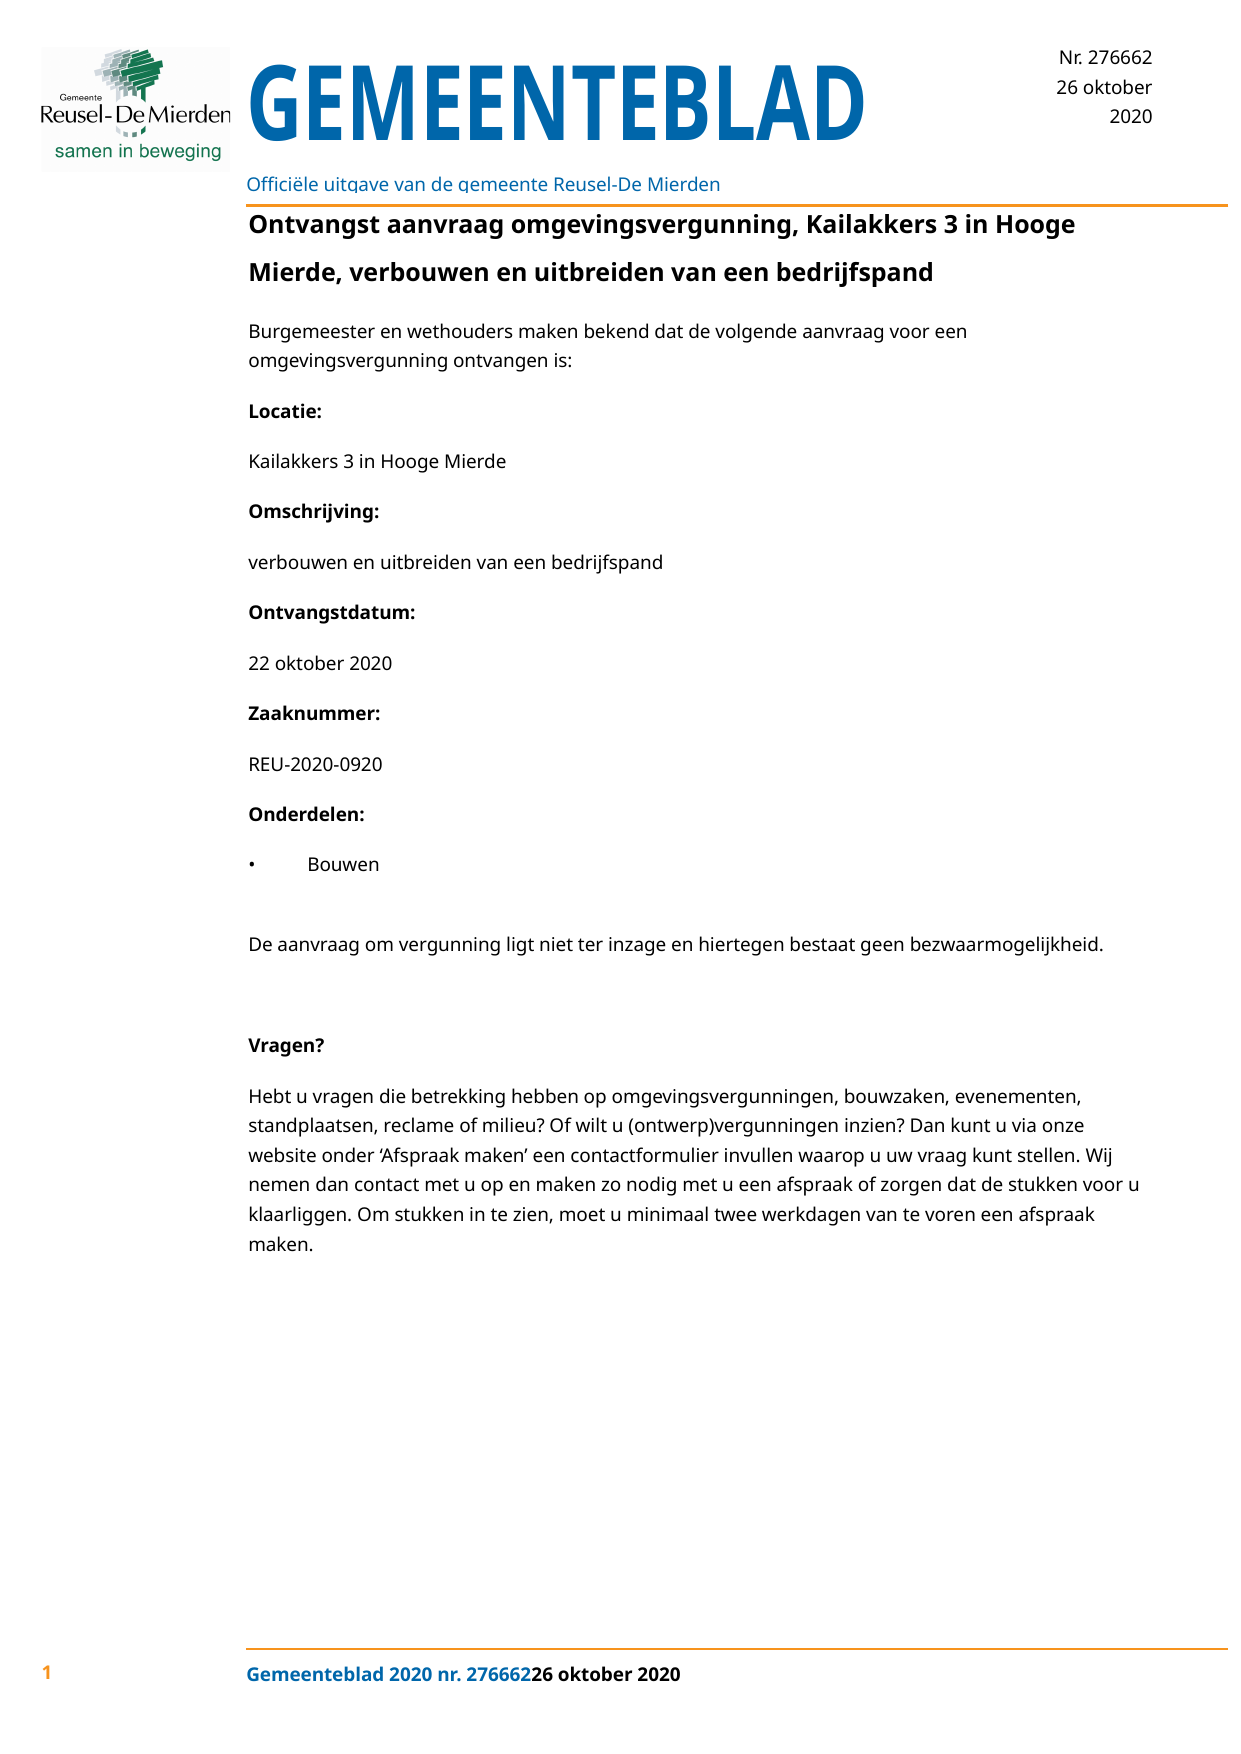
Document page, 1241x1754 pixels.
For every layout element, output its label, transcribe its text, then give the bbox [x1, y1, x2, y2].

text REU-2020-0920 [248, 751, 1152, 777]
text Ontvangstdatum: [248, 599, 1152, 625]
text Onderdelen: [248, 801, 1152, 827]
text Burgemeester en wethouders maken bekend dat de volgende aanvraag voor een omgevingsvergunning ontvangen is: [248, 318, 1152, 373]
text Locatie: [248, 398, 1152, 424]
text Ontvangst aanvraag omgevingsvergunning, Kailakkers 3 in Hooge Mierde, verbouwen en uitbreiden van een bedrijfspand [248, 207, 1152, 288]
picture [41, 47, 231, 172]
text De aanvraag om vergunning ligt niet ter inzage en hiertegen bestaat geen bezwaarmogelijkheid. [248, 932, 1152, 957]
text Zaaknummer: [248, 700, 1152, 726]
list Bouwen [248, 852, 1152, 877]
text Kailakkers 3 in Hooge Mierde [248, 448, 1152, 474]
text Vragen? [248, 1032, 1152, 1058]
text Omschrijving: [248, 499, 1152, 524]
text Hebt u vragen die betrekking hebben op omgevingsvergunningen, bouwzaken, evenementen, standplaatsen, reclame of milieu? Of wilt u (ontwerp)vergunningen inzien? Dan kunt u via onze website onder ‘Afspraak maken’ een contactformulier invullen waarop u uw vraag kunt stellen. Wij nemen dan contact met u op en maken zo nodig met u een afspraak of zorgen dat de stukken voor u klaarliggen. Om stukken in te zien, moet u minimaal twee werkdagen van te voren een afspraak maken. [248, 1083, 1152, 1257]
text verbouwen en uitbreiden van een bedrijfspand [248, 549, 1152, 575]
text 22 oktober 2020 [248, 650, 1152, 676]
